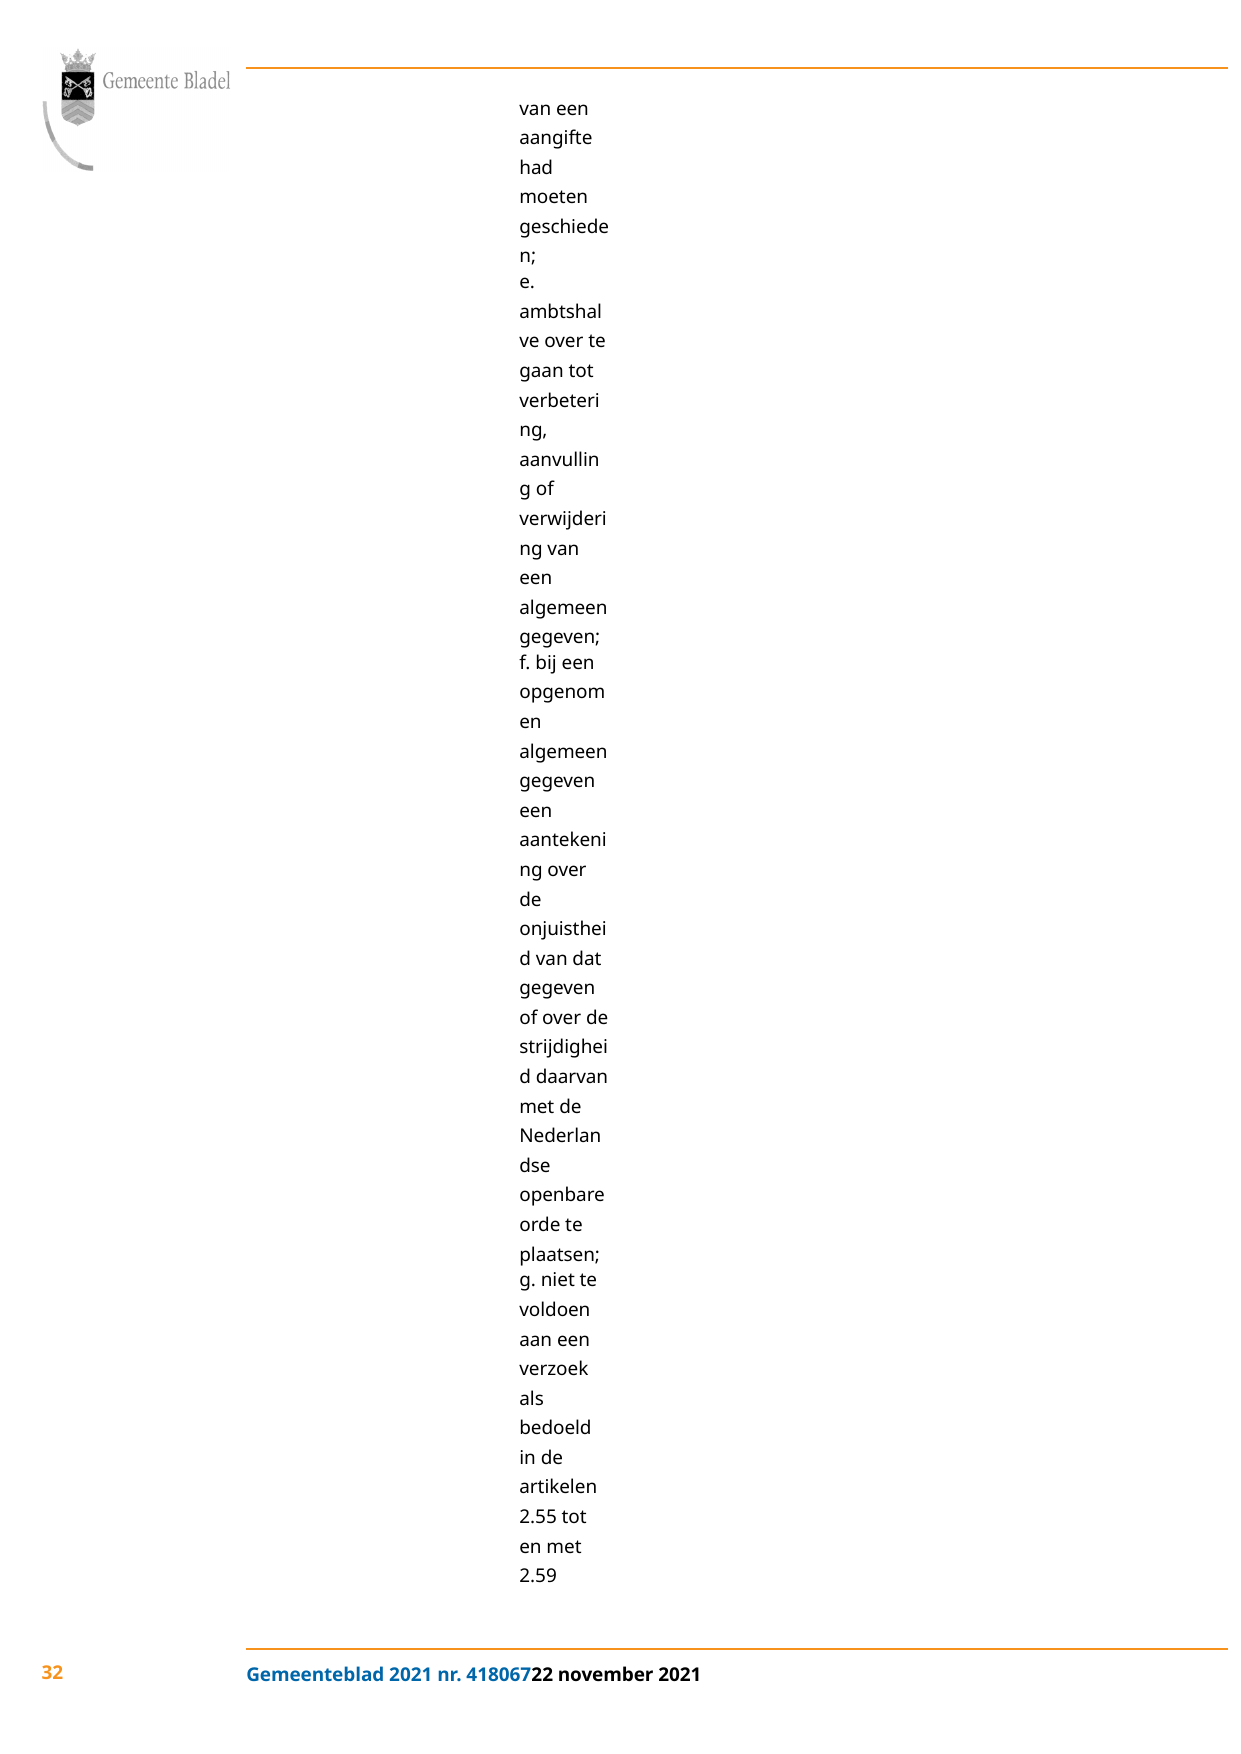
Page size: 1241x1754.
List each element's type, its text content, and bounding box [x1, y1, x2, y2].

table_cell [881, 95, 971, 1588]
table_cell e. ambtshalve over te gaan tot verbetering, aanvulling of verwijdering van een algemeen gegeven; [519, 269, 609, 649]
table_cell [248, 95, 338, 1588]
table_cell [1061, 269, 1152, 649]
picture [41, 47, 231, 172]
table_cell [1061, 95, 1152, 268]
table_cell f. bij een opgenomen algemeen gegeven een aantekening over de onjuistheid van dat gegeven of over de strijdigheid daarvan met de Nederlandse openbare orde te plaatsen; [519, 649, 609, 1267]
table_cell [971, 1267, 1061, 1588]
table_cell [1061, 649, 1152, 1267]
table_cell [609, 95, 700, 1588]
table_cell [971, 95, 1061, 268]
table_cell [700, 95, 790, 1588]
table_cell [790, 95, 881, 1588]
table_cell [429, 95, 519, 1588]
table_cell g. niet te voldoen aan een verzoek als bedoeld in de artikelen 2.55 tot en met 2.59 [519, 1267, 609, 1588]
table_cell van een aangifte had moeten geschieden; [519, 95, 609, 268]
table_cell [971, 649, 1061, 1267]
table_cell [338, 95, 429, 1588]
table_cell [1061, 1267, 1152, 1588]
table_cell [971, 269, 1061, 649]
